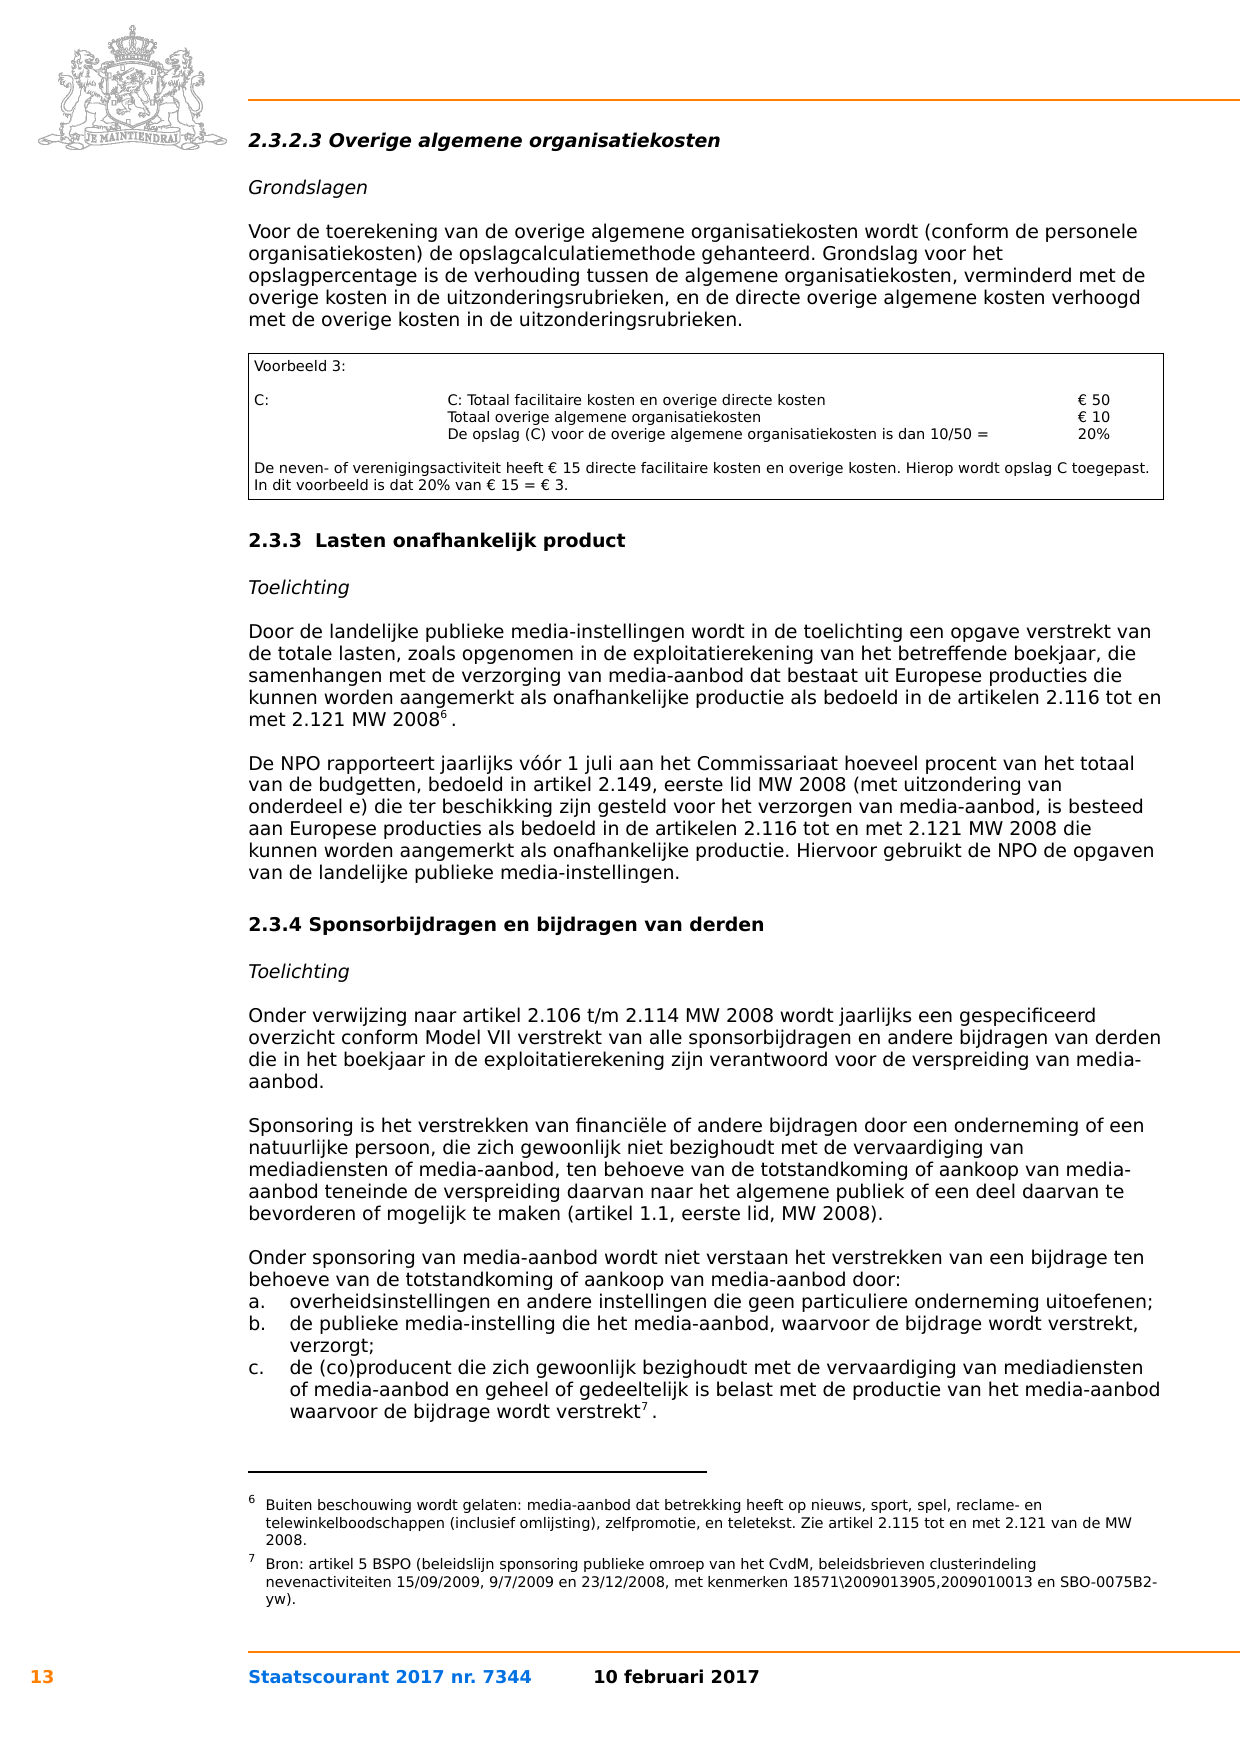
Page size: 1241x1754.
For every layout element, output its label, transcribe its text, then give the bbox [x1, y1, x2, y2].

subtitle Toelichting [248, 577, 1163, 599]
table_cell Totaal overige algemene organisatiekosten [441, 409, 1072, 426]
text a. overheidsinstellingen en andere instellingen die geen particuliere onderneming uitoefenen; [248, 1291, 1163, 1313]
table_cell [249, 409, 441, 426]
table_cell De opslag (C) voor de overige algemene organisatiekosten is dan 10/50 = [441, 426, 1072, 443]
text Voor de toerekening van de overige algemene organisatiekosten wordt (conform de personele organisatiekosten) de opslagcalculatiemethode gehanteerd. Grondslag voor het opslagpercentage is de verhouding tussen de algemene organisatiekosten, verminderd met de overige kosten in de uitzonderingsrubrieken, en de directe overige algemene kosten verhoogd met de overige kosten in de uitzonderingsrubrieken. [248, 221, 1163, 331]
subtitle 2.3.4 Sponsorbijdragen en bijdragen van derden [248, 914, 1163, 936]
table_cell [441, 375, 1072, 392]
table_cell € 50 [1072, 392, 1163, 409]
table_cell C: Totaal facilitaire kosten en overige directe kosten [441, 392, 1072, 409]
text Sponsoring is het verstrekken van financiële of andere bijdragen door een onderneming of een natuurlijke persoon, die zich gewoonlijk niet bezighoudt met de vervaardiging van mediadiensten of media-aanbod, ten behoeve van de totstandkoming of aankoop van media-aanbod teneinde de verspreiding daarvan naar het algemene publiek of een deel daarvan te bevorderen of mogelijk te maken (artikel 1.1, eerste lid, MW 2008). [248, 1115, 1163, 1225]
text Onder sponsoring van media-aanbod wordt niet verstaan het verstrekken van een bijdrage ten behoeve van de totstandkoming of aankoop van media-aanbod door: [248, 1247, 1163, 1291]
subtitle 2.3.3 Lasten onafhankelijk product [248, 530, 1163, 552]
text Door de landelijke publieke media-instellingen wordt in de toelichting een opgave verstrekt van de totale lasten, zoals opgenomen in de exploitatierekening van het betreffende boekjaar, die samenhangen met de verzorging van media-aanbod dat bestaat uit Europese producties die kunnen worden aangemerkt als onafhankelijke productie als bedoeld in de artikelen 2.116 tot en met 2.121 MW 2008. [248, 621, 1163, 731]
subtitle Grondslagen [248, 177, 1163, 199]
text Buiten beschouwing wordt gelaten: media-aanbod dat betrekking heeft op nieuws, sport, spel, reclame- en telewinkelboodschappen (inclusief omlijsting), zelfpromotie, en teletekst. Zie artikel 2.115 tot en met 2.121 van de MW 2008. [248, 1493, 1163, 1549]
table_cell [249, 426, 441, 443]
subtitle 2.3.2.3 Overige algemene organisatiekosten [248, 130, 1163, 152]
text De NPO rapporteert jaarlijks vóór 1 juli aan het Commissariaat hoeveel procent van het totaal van de budgetten, bedoeld in artikel 2.149, eerste lid MW 2008 (met uitzondering van onderdeel e) die ter beschikking zijn gesteld voor het verzorgen van media-aanbod, is besteed aan Europese producties als bedoeld in de artikelen 2.116 tot en met 2.121 MW 2008 die kunnen worden aangemerkt als onafhankelijke productie. Hiervoor gebruikt de NPO de opgaven van de landelijke publieke media-instellingen. [248, 752, 1163, 884]
subtitle Toelichting [248, 961, 1163, 983]
picture [38, 25, 227, 150]
table_header Voorbeeld 3: [249, 354, 1163, 375]
table_cell [1072, 443, 1163, 460]
table_cell 20% [1072, 426, 1163, 443]
table_cell [1072, 375, 1163, 392]
table_cell [249, 443, 441, 460]
table_cell € 10 [1072, 409, 1163, 426]
text Onder verwijzing naar artikel 2.106 t/m 2.114 MW 2008 wordt jaarlijks een gespecificeerd overzicht conform Model VII verstrekt van alle sponsorbijdragen en andere bijdragen van derden die in het boekjaar in de exploitatierekening zijn verantwoord voor de verspreiding van media-aanbod. [248, 1005, 1163, 1093]
table_cell [441, 443, 1072, 460]
text c. de (co)producent die zich gewoonlijk bezighoudt met de vervaardiging van mediadiensten of media-aanbod en geheel of gedeeltelijk is belast met de productie van het media-aanbod waarvoor de bijdrage wordt verstrekt. [248, 1357, 1163, 1422]
text Bron: artikel 5 BSPO (beleidslijn sponsoring publieke omroep van het CvdM, beleidsbrieven clusterindeling nevenactiviteiten 15/09/2009, 9/7/2009 en 23/12/2008, met kenmerken 18571\2009013905,2009010013 en SBO-0075B2-yw). [248, 1552, 1163, 1608]
table_cell [249, 375, 441, 392]
table_cell C: [249, 392, 441, 409]
table_cell De neven- of verenigingsactiviteit heeft € 15 directe facilitaire kosten en overige kosten. Hierop wordt opslag C toegepast. In dit voorbeeld is dat 20% van € 15 = € 3. [249, 460, 1163, 499]
text b. de publieke media-instelling die het media-aanbod, waarvoor de bijdrage wordt verstrekt, verzorgt; [248, 1313, 1163, 1357]
